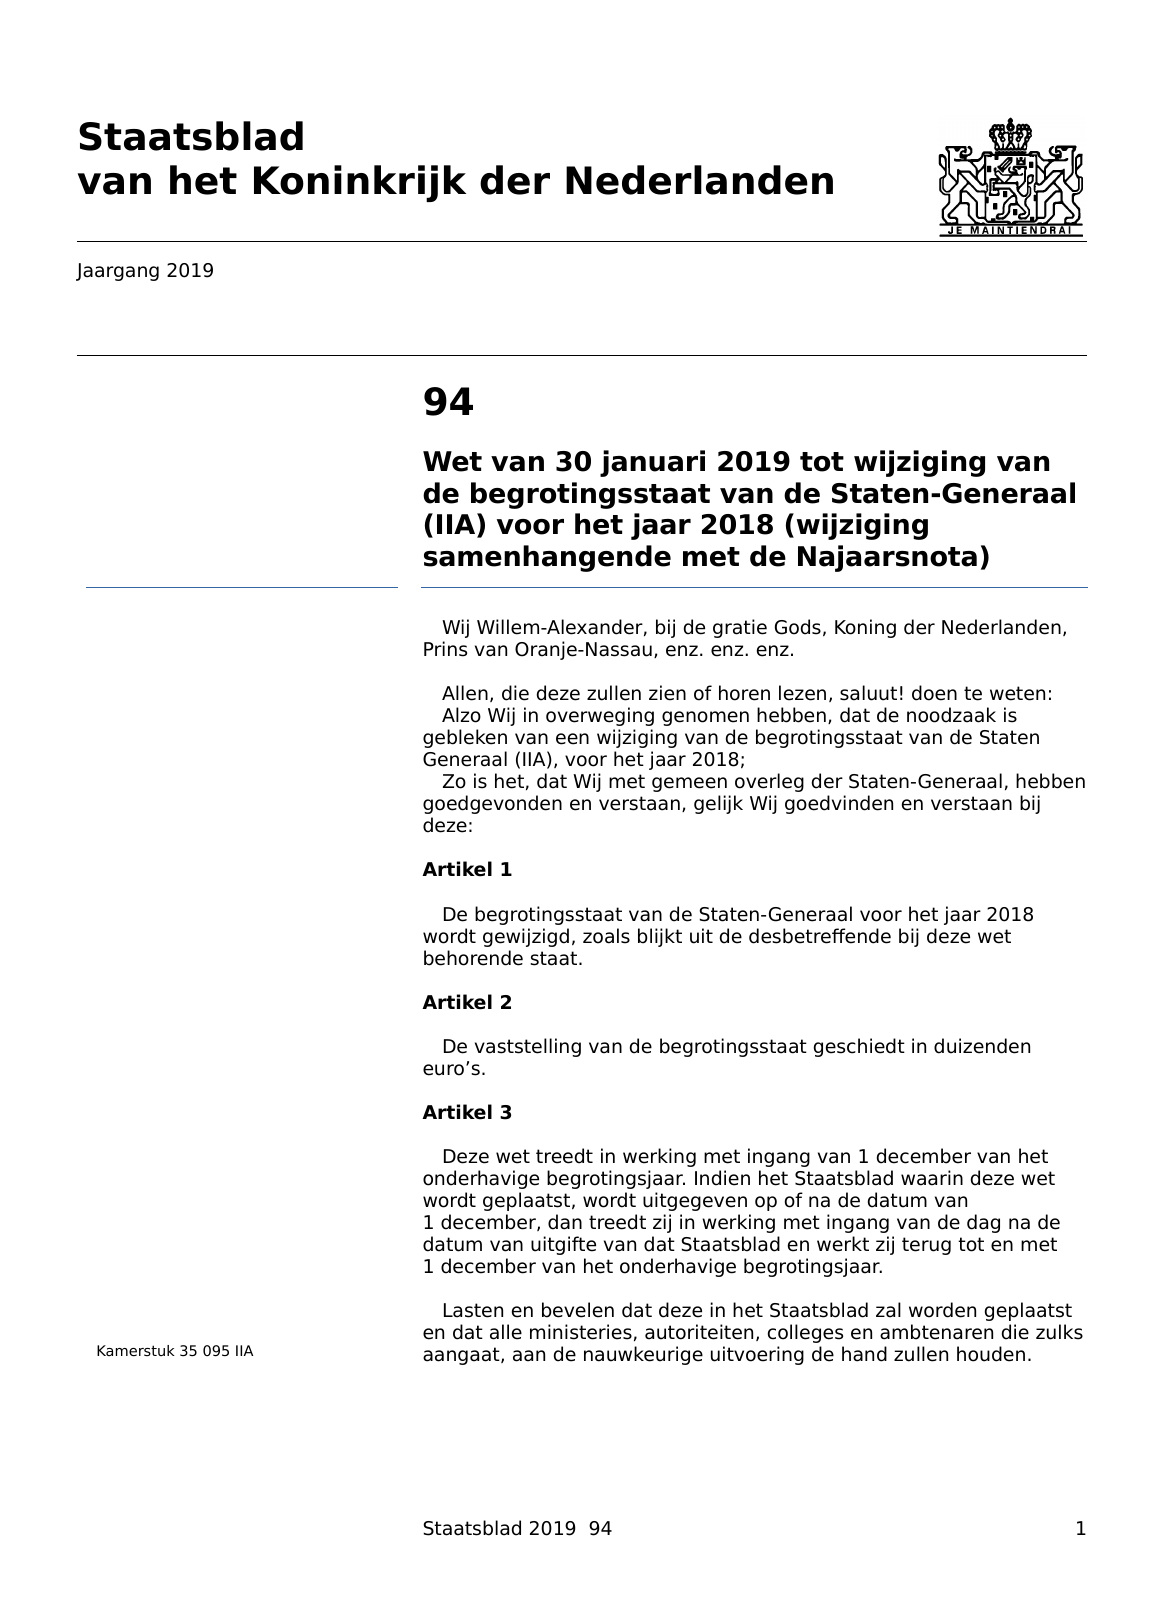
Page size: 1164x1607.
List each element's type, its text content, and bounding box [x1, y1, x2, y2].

text De begrotingsstaat van de Staten-Generaal voor het jaar 2018 wordt gewijzigd, zoals blijkt uit de desbetreffende bij deze wet behorende staat. [422, 903, 1087, 969]
text Allen, die deze zullen zien of horen lezen, saluut! doen te weten: [422, 683, 1087, 705]
table_header Staatsblad van het Koninkrijk der Nederlanden [77, 100, 886, 241]
text Alzo Wij in overweging genomen hebben, dat de noodzaak is gebleken van een wijziging van de begrotingsstaat van de Staten Generaal (IIA), voor het jaar 2018; [422, 705, 1087, 771]
text Lasten en bevelen dat deze in het Staatsblad zal worden geplaatst en dat alle ministeries, autoriteiten, colleges en ambtenaren die zulks aangaat, aan de nauwkeurige uitvoering de hand zullen houden. [422, 1300, 1087, 1366]
text De vaststelling van de begrotingsstaat geschiedt in duizenden euro’s. [422, 1036, 1087, 1080]
table_header [886, 100, 1087, 241]
subtitle Artikel 3 [422, 1102, 1087, 1124]
picture [936, 115, 1087, 240]
text Wij Willem-Alexander, bij de gratie Gods, Koning der Nederlanden, Prins van Oranje-Nassau, enz. enz. enz. [422, 617, 1087, 661]
subtitle Artikel 2 [422, 992, 1087, 1014]
text Kamerstuk 35 095 IIA [77, 1343, 396, 1360]
text Deze wet treedt in werking met ingang van 1 december van het onderhavige begrotingsjaar. Indien het Staatsblad waarin deze wet wordt geplaatst, wordt uitgegeven op of na de datum van 1 december, dan treedt zij in werking met ingang van de dag na de datum van uitgifte van dat Staatsblad en werkt zij terug tot en met 1 december van het onderhavige begrotingsjaar. [422, 1146, 1087, 1278]
text Wet van 30 januari 2019 tot wijziging van de begrotingsstaat van de Staten-Generaal (IIA) voor het jaar 2018 (wijziging samenhangende met de Najaarsnota) [422, 447, 1087, 573]
subtitle Artikel 1 [422, 859, 1087, 881]
table_cell Jaargang 2019 [77, 242, 1087, 355]
text Zo is het, dat Wij met gemeen overleg der Staten-Generaal, hebben goedgevonden en verstaan, gelijk Wij goedvinden en verstaan bij deze: [422, 771, 1087, 837]
subtitle 94 [422, 381, 1087, 424]
